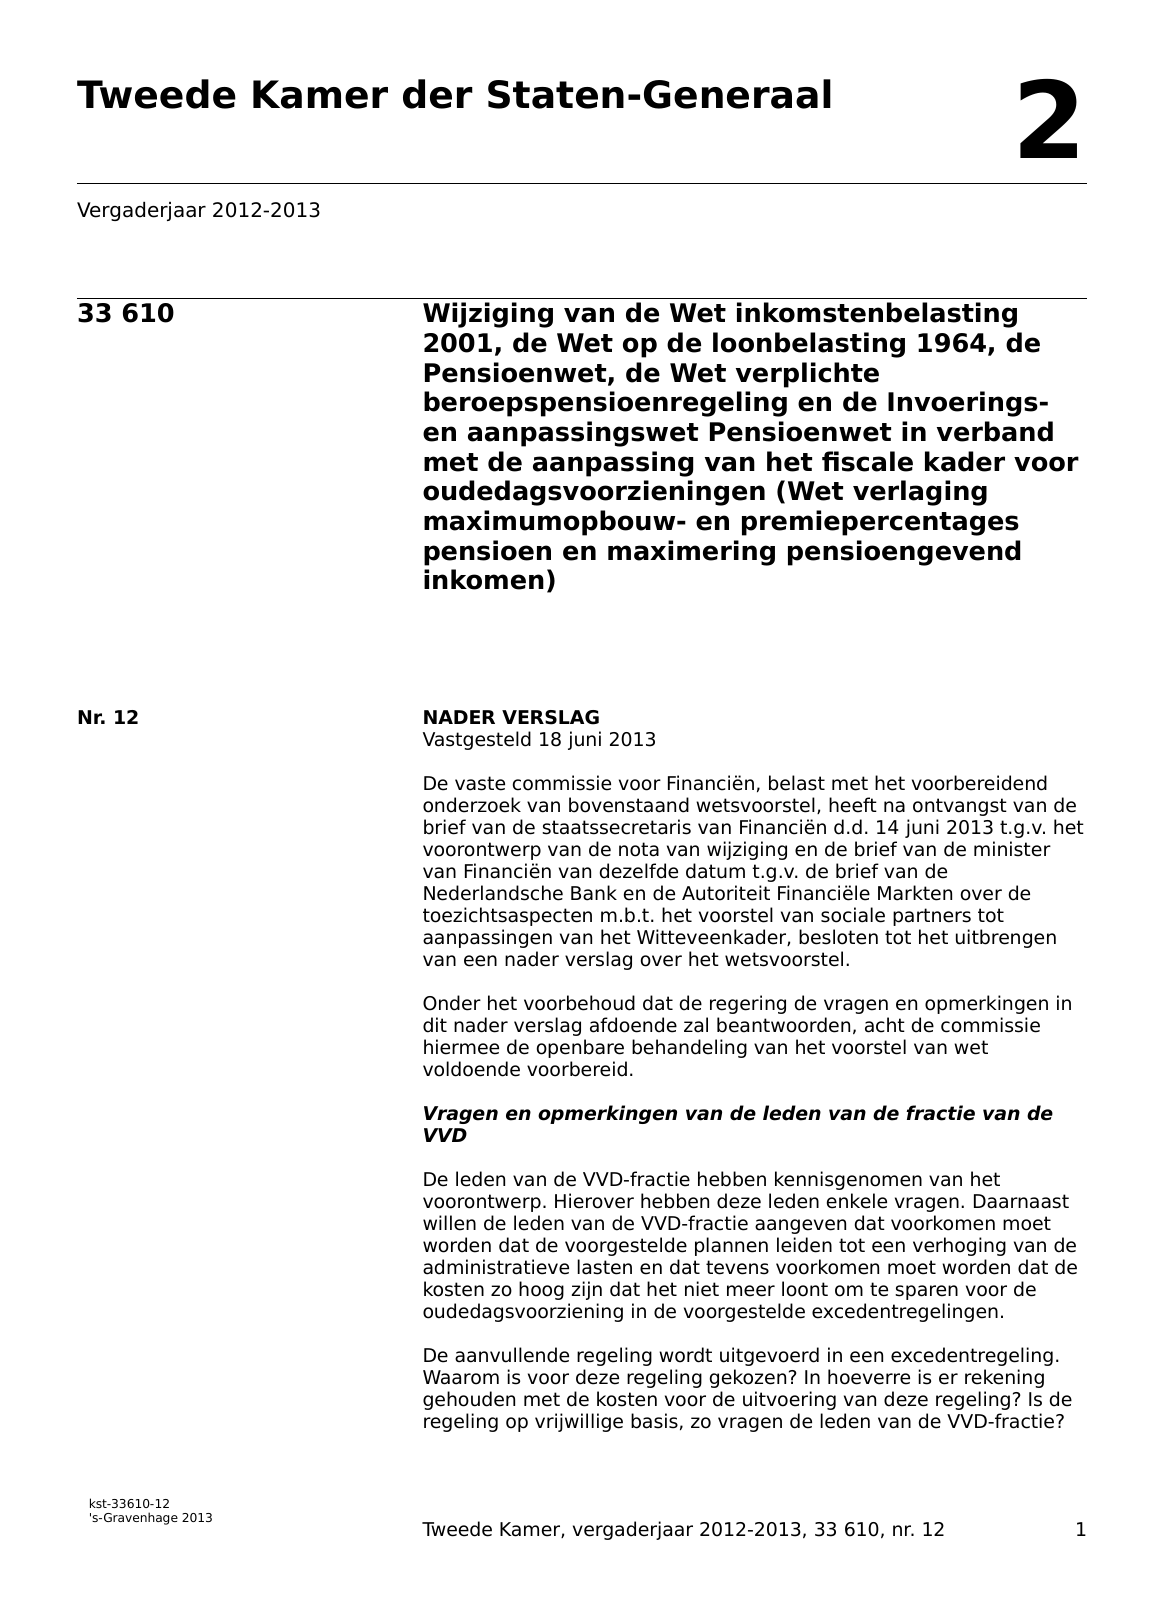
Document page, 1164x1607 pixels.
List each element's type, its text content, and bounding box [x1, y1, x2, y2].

text Vastgesteld 18 juni 2013 [422, 729, 1087, 751]
table_header 2 [886, 59, 1087, 183]
table_cell Vergaderjaar 2012-2013 [77, 184, 1087, 298]
table_header Tweede Kamer der Staten-Generaal [77, 59, 886, 183]
text De aanvullende regeling wordt uitgevoerd in een excedentregeling. Waarom is voor deze regeling gekozen? In hoeverre is er rekening gehouden met de kosten voor de uitvoering van deze regeling? Is de regeling op vrijwillige basis, zo vragen de leden van de VVD-fractie? [422, 1345, 1087, 1433]
subtitle Vragen en opmerkingen van de leden van de fractie van de VVD [422, 1103, 1087, 1147]
text kst-33610-12 [88, 1497, 323, 1511]
text 's-Gravenhage 2013 [88, 1511, 323, 1525]
subtitle 33 610 Wijziging van de Wet inkomstenbelasting 2001, de Wet op de loonbelasting 1964, de Pensioenwet, de Wet verplichte beroepspensioenregeling en de Invoerings- en aanpassingswet Pensioenwet in verband met de aanpassing van het fiscale kader voor oudedagsvoorzieningen (Wet verlaging maximumopbouw- en premiepercentages pensioen en maximering pensioengevend inkomen) [77, 299, 1087, 596]
text De vaste commissie voor Financiën, belast met het voorbereidend onderzoek van bovenstaand wetsvoorstel, heeft na ontvangst van de brief van de staatssecretaris van Financiën d.d. 14 juni 2013 t.g.v. het voorontwerp van de nota van wijziging en de brief van de minister van Financiën van dezelfde datum t.g.v. de brief van de Nederlandsche Bank en de Autoriteit Financiële Markten over de toezichtsaspecten m.b.t. het voorstel van sociale partners tot aanpassingen van het Witteveenkader, besloten tot het uitbrengen van een nader verslag over het wetsvoorstel. [422, 773, 1087, 971]
subtitle Nr. 12 NADER VERSLAG [77, 707, 1087, 729]
text De leden van de VVD-fractie hebben kennisgenomen van het voorontwerp. Hierover hebben deze leden enkele vragen. Daarnaast willen de leden van de VVD-fractie aangeven dat voorkomen moet worden dat de voorgestelde plannen leiden tot een verhoging van de administratieve lasten en dat tevens voorkomen moet worden dat de kosten zo hoog zijn dat het niet meer loont om te sparen voor de oudedagsvoorziening in de voorgestelde excedentregelingen. [422, 1169, 1087, 1323]
text Onder het voorbehoud dat de regering de vragen en opmerkingen in dit nader verslag afdoende zal beantwoorden, acht de commissie hiermee de openbare behandeling van het voorstel van wet voldoende voorbereid. [422, 993, 1087, 1081]
